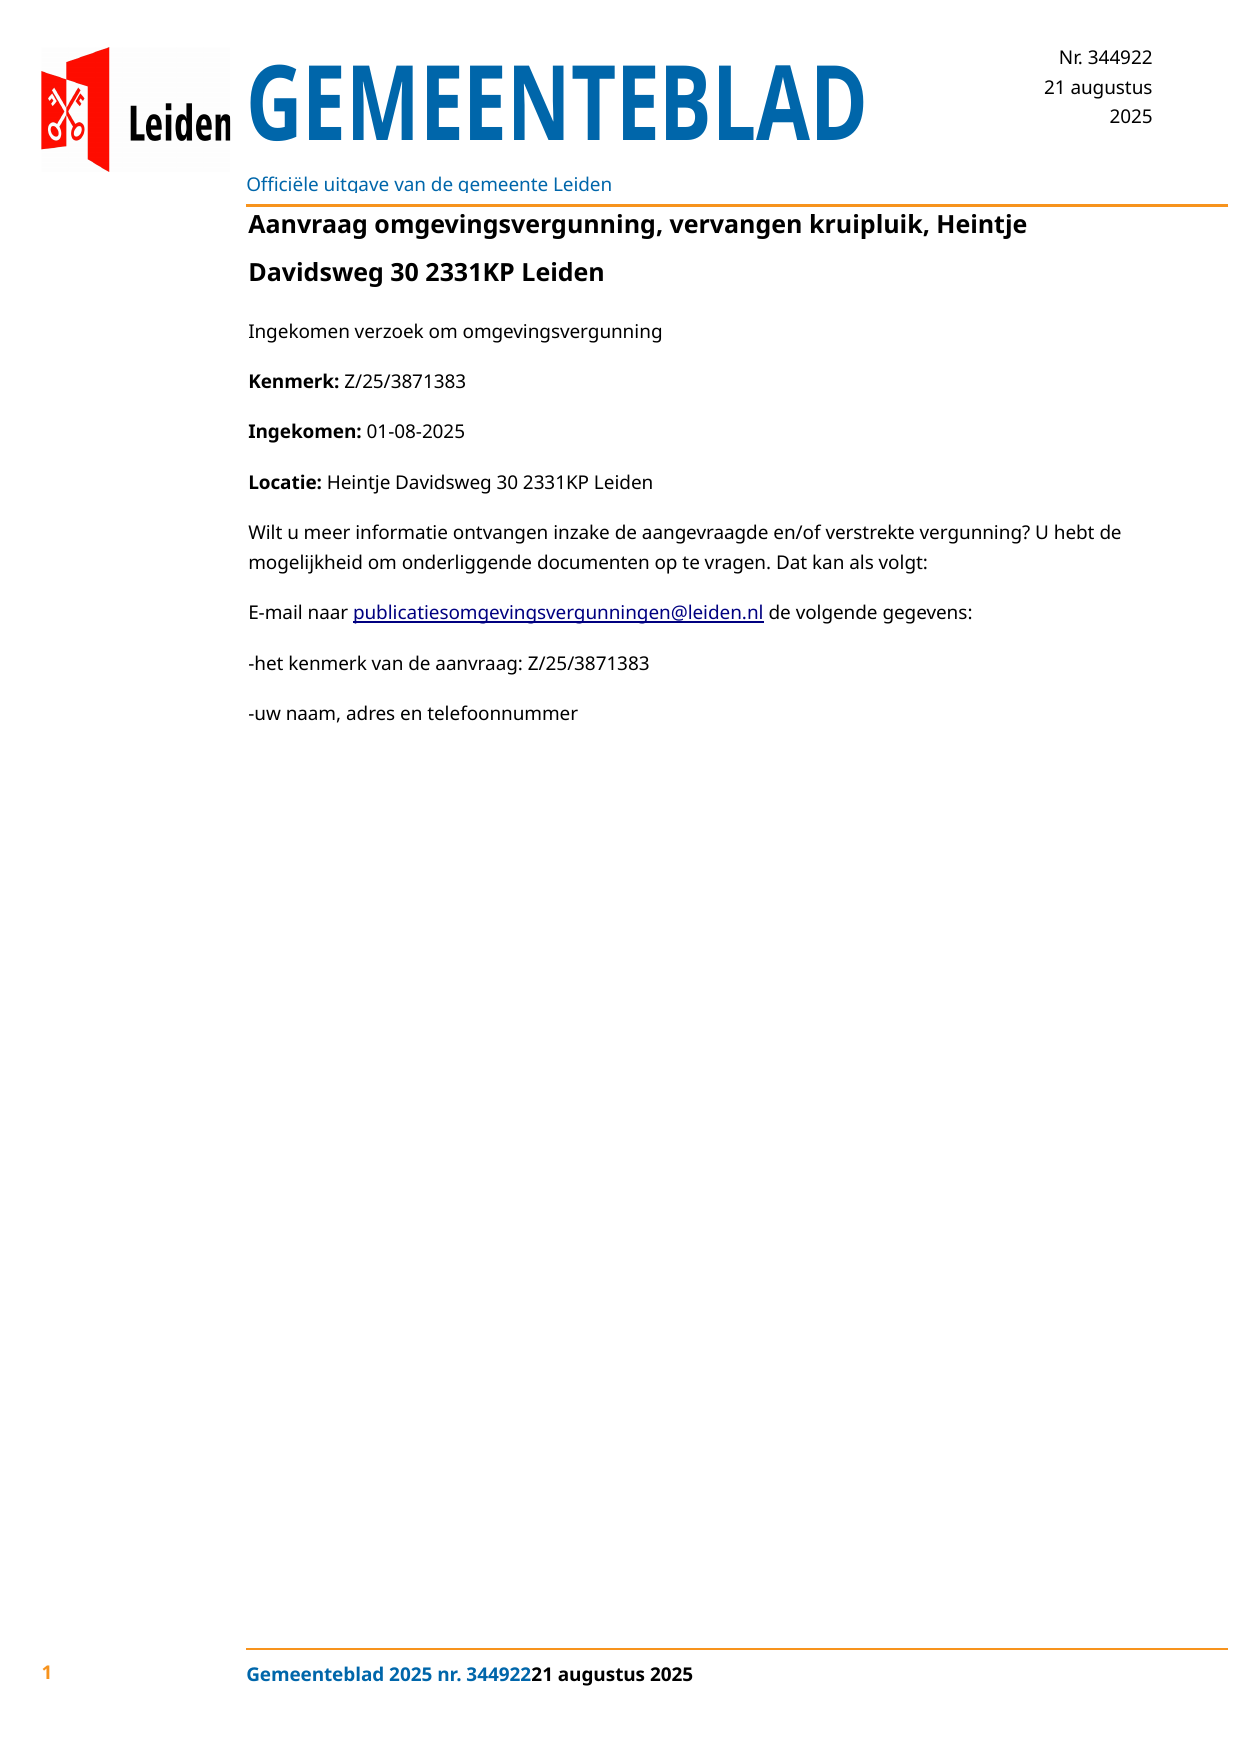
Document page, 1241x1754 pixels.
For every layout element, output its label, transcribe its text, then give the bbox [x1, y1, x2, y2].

text Ingekomen verzoek om omgevingsvergunning [248, 318, 1152, 344]
text Aanvraag omgevingsvergunning, vervangen kruipluik, Heintje Davidsweg 30 2331KP Leiden [248, 207, 1152, 288]
picture [41, 47, 231, 172]
text Wilt u meer informatie ontvangen inzake de aangevraagde en/of verstrekte vergunning? U hebt de mogelijkheid om onderliggende documenten op te vragen. Dat kan als volgt: [248, 519, 1152, 575]
text Kenmerk: Z/25/3871383 [248, 368, 1152, 394]
text -het kenmerk van de aanvraag: Z/25/3871383 [248, 650, 1152, 676]
text Locatie: Heintje Davidsweg 30 2331KP Leiden [248, 469, 1152, 495]
text Ingekomen: 01-08-2025 [248, 419, 1152, 444]
text -uw naam, adres en telefoonnummer [248, 700, 1152, 726]
text E-mail naar publicatiesomgevingsvergunningen@leiden.nl de volgende gegevens: [248, 599, 1152, 625]
